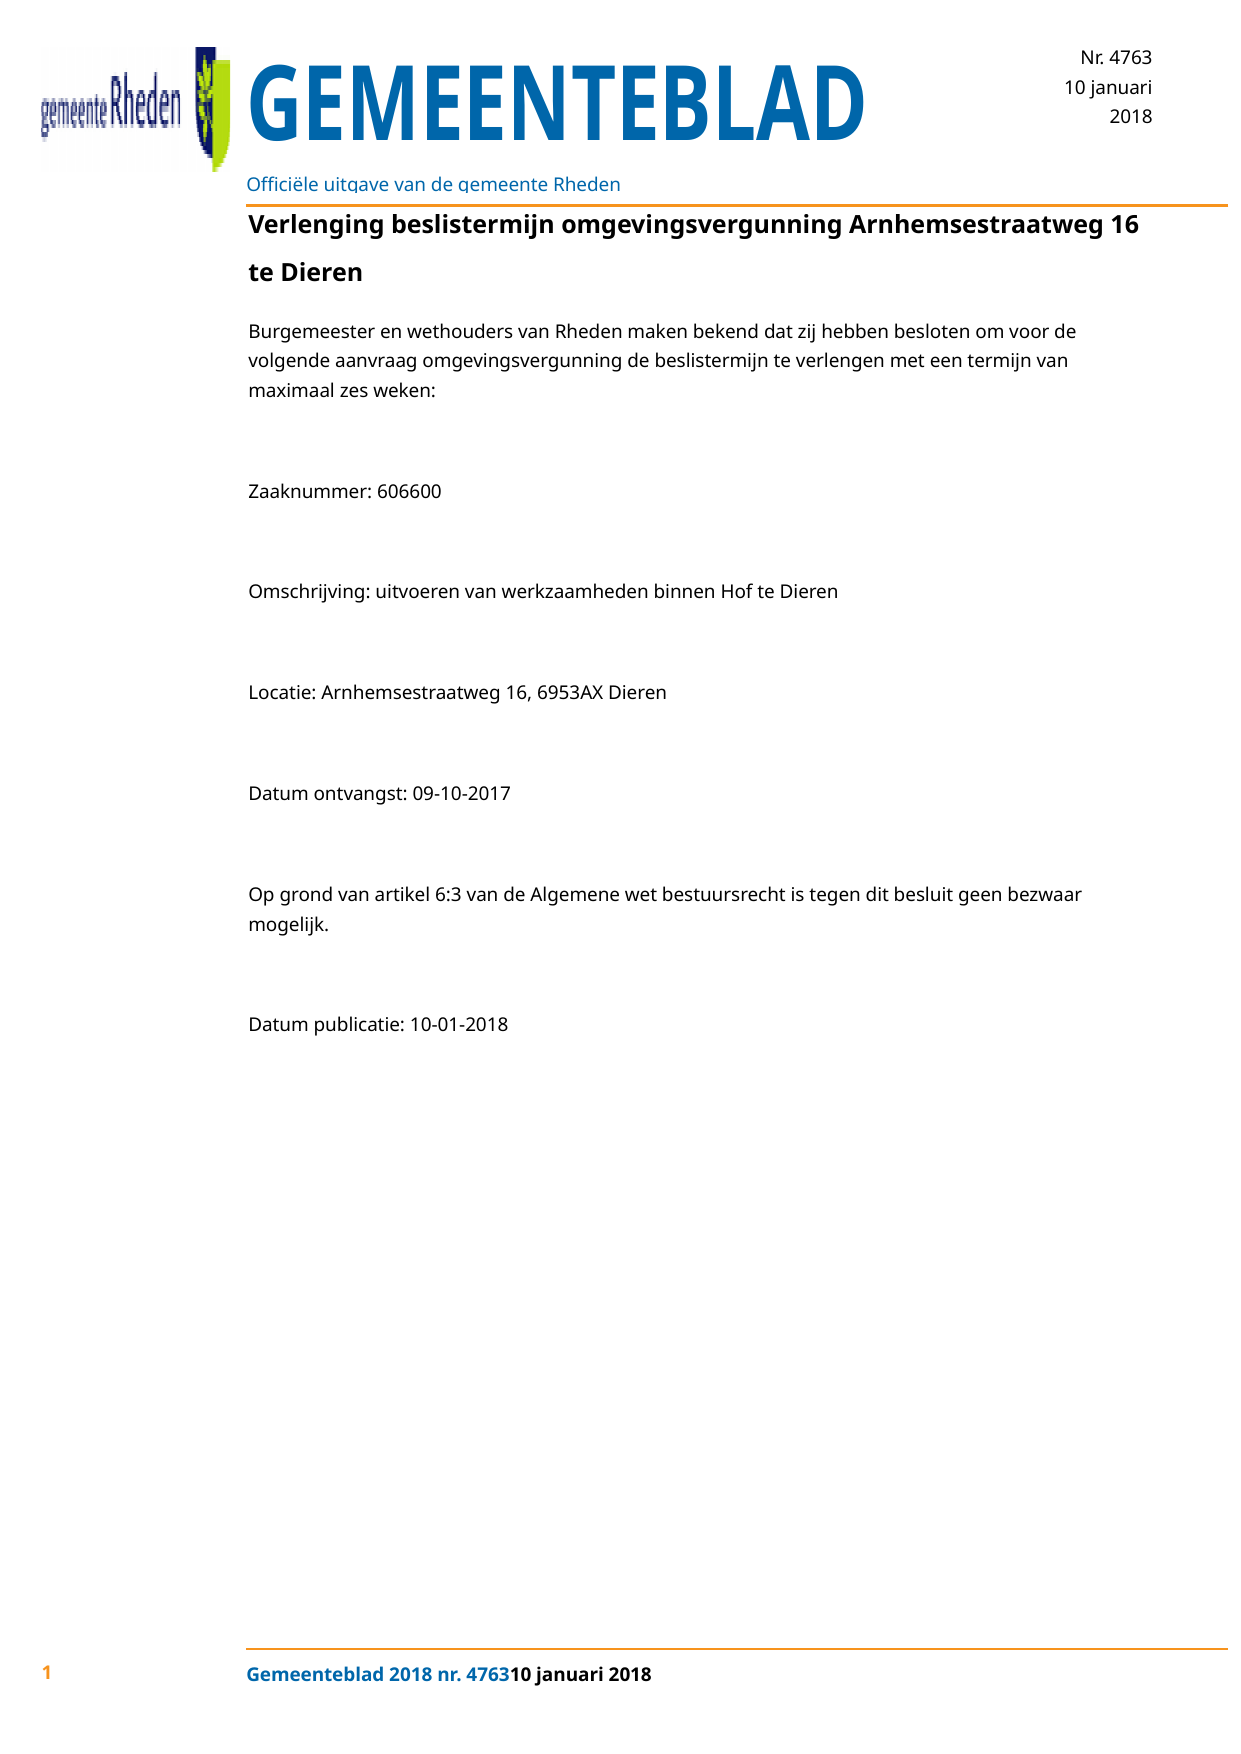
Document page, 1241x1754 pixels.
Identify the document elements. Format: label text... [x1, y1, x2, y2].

picture [41, 47, 231, 172]
text Op grond van artikel 6:3 van de Algemene wet bestuursrecht is tegen dit besluit geen bezwaar mogelijk. [248, 881, 1152, 937]
text Locatie: Arnhemsestraatweg 16, 6953AX Dieren [248, 679, 1152, 705]
text Datum ontvangst: 09-10-2017 [248, 780, 1152, 806]
text Zaaknummer: 606600 [248, 478, 1152, 504]
text Burgemeester en wethouders van Rheden maken bekend dat zij hebben besloten om voor de volgende aanvraag omgevingsvergunning de beslistermijn te verlengen met een termijn van maximaal zes weken: [248, 318, 1152, 403]
text Omschrijving: uitvoeren van werkzaamheden binnen Hof te Dieren [248, 579, 1152, 604]
text Datum publicatie: 10-01-2018 [248, 1012, 1152, 1037]
text Verlenging beslistermijn omgevingsvergunning Arnhemsestraatweg 16 te Dieren [248, 207, 1152, 288]
